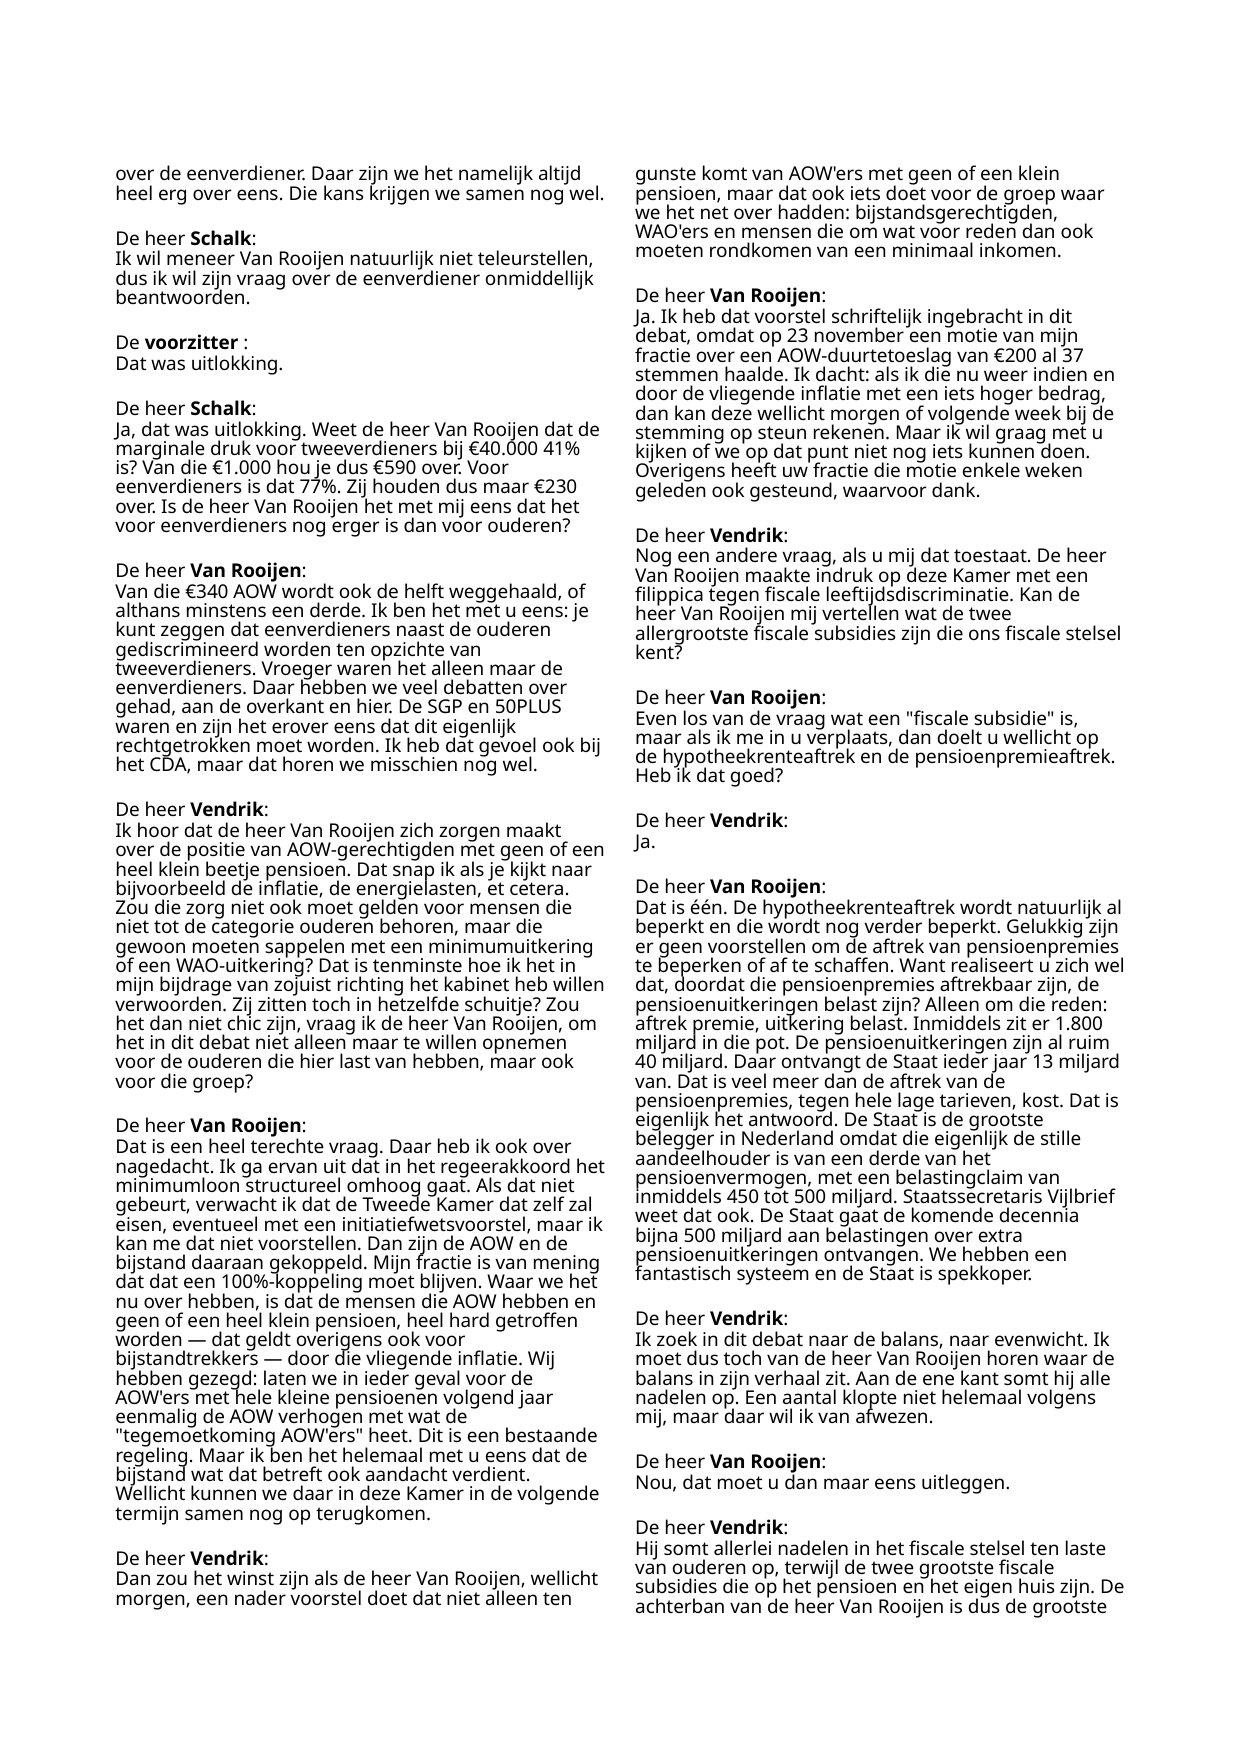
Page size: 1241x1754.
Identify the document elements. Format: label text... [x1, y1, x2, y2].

text Ik hoor dat de heer Van Rooijen zich zorgen maakt over de positie van AOW-gerechtigden met geen of een heel klein beetje pensioen. Dat snap ik als je kijkt naar bijvoorbeeld de inflatie, de energielasten, et cetera. Zou die zorg niet ook moet gelden voor mensen die niet tot de categorie ouderen behoren, maar die gewoon moeten sappelen met een minimumuitkering of een WAO-uitkering? Dat is tenminste hoe ik het in mijn bijdrage van zojuist richting het kabinet heb willen verwoorden. Zij zitten toch in hetzelfde schuitje? Zou het dan niet chic zijn, vraag ik de heer Van Rooijen, om het in dit debat niet alleen maar te willen opnemen voor de ouderen die hier last van hebben, maar ook voor die groep? [115, 822, 605, 1092]
text De heer Van Rooijen: [635, 684, 1125, 710]
text Hij somt allerlei nadelen in het fiscale stelsel ten laste van ouderen op, terwijl de twee grootste fiscale subsidies die op het pensioen en het eigen huis zijn. De achterban van de heer Van Rooijen is dus de grootste [635, 1540, 1125, 1617]
text Ja. [635, 833, 1125, 853]
text De heer Vendrik: [635, 522, 1125, 547]
text Even los van de vraag wat een "fiscale subsidie" is, maar als ik me in u verplaats, dan doelt u wellicht op de hypotheekrenteaftrek en de pensioenpremieaftrek. Heb ik dat goed? [635, 710, 1125, 787]
text De heer Van Rooijen: [635, 282, 1125, 308]
text De heer Vendrik: [115, 796, 605, 822]
text Van die €340 AOW wordt ook de helft weggehaald, of althans minstens een derde. Ik ben het met u eens: je kunt zeggen dat eenverdieners naast de ouderen gediscrimineerd worden ten opzichte van tweeverdieners. Vroeger waren het alleen maar de eenverdieners. Daar hebben we veel debatten over gehad, aan de overkant en hier. De SGP en 50PLUS waren en zijn het erover eens dat dit eigenlijk rechtgetrokken moet worden. Ik heb dat gevoel ook bij het CDA, maar dat horen we misschien nog wel. [115, 583, 605, 776]
text Nog een andere vraag, als u mij dat toestaat. De heer Van Rooijen maakte indruk op deze Kamer met een filippica tegen fiscale leeftijdsdiscriminatie. Kan de heer Van Rooijen mij vertellen wat de twee allergrootste fiscale subsidies zijn die ons fiscale stelsel kent? [635, 547, 1125, 663]
text Dat is een heel terechte vraag. Daar heb ik ook over nagedacht. Ik ga ervan uit dat in het regeerakkoord het minimumloon structureel omhoog gaat. Als dat niet gebeurt, verwacht ik dat de Tweede Kamer dat zelf zal eisen, eventueel met een initiatiefwetsvoorstel, maar ik kan me dat niet voorstellen. Dan zijn de AOW en de bijstand daaraan gekoppeld. Mijn fractie is van mening dat dat een 100%-koppeling moet blijven. Waar we het nu over hebben, is dat de mensen die AOW hebben en geen of een heel klein pensioen, heel hard getroffen worden — dat geldt overigens ook voor bijstandtrekkers — door die vliegende inflatie. Wij hebben gezegd: laten we in ieder geval voor de AOW'ers met hele kleine pensioenen volgend jaar eenmalig de AOW verhogen met wat de "tegemoetkoming AOW'ers" heet. Dit is een bestaande regeling. Maar ik ben het helemaal met u eens dat de bijstand wat dat betreft ook aandacht verdient. Wellicht kunnen we daar in deze Kamer in de volgende termijn samen nog op terugkomen. [115, 1138, 605, 1524]
text Ja. Ik heb dat voorstel schriftelijk ingebracht in dit debat, omdat op 23 november een motie van mijn fractie over een AOW-duurtetoeslag van €200 al 37 stemmen haalde. Ik dacht: als ik die nu weer indien en door de vliegende inflatie met een iets hoger bedrag, dan kan deze wellicht morgen of volgende week bij de stemming op steun rekenen. Maar ik wil graag met u kijken of we op dat punt niet nog iets kunnen doen. Overigens heeft uw fractie die motie enkele weken geleden ook gesteund, waarvoor dank. [635, 308, 1125, 501]
text Nou, dat moet u dan maar eens uitleggen. [635, 1474, 1125, 1493]
text De heer Van Rooijen: [115, 1113, 605, 1138]
text Dat was uitlokking. [115, 355, 605, 374]
text De heer Van Rooijen: [635, 873, 1125, 899]
text De heer Schalk: [115, 395, 605, 421]
text De heer Vendrik: [115, 1545, 605, 1570]
text De heer Vendrik: [635, 1305, 1125, 1331]
text De heer Vendrik: [635, 1514, 1125, 1540]
text De voorzitter : [115, 329, 605, 355]
text Ik wil meneer Van Rooijen natuurlijk niet teleurstellen, dus ik wil zijn vraag over de eenverdiener onmiddellijk beantwoorden. [115, 250, 605, 308]
text De heer Vendrik: [635, 808, 1125, 833]
text De heer Schalk: [115, 225, 605, 250]
text gunste komt van AOW'ers met geen of een klein pensioen, maar dat ook iets doet voor de groep waar we het net over hadden: bijstandsgerechtigden, WAO'ers en mensen die om wat voor reden dan ook moeten rondkomen van een minimaal inkomen. [635, 165, 1125, 262]
text De heer Van Rooijen: [635, 1448, 1125, 1474]
text Ja, dat was uitlokking. Weet de heer Van Rooijen dat de marginale druk voor tweeverdieners bij €40.000 41% is? Van die €1.000 hou je dus €590 over. Voor eenverdieners is dat 77%. Zij houden dus maar €230 over. Is de heer Van Rooijen het met mij eens dat het voor eenverdieners nog erger is dan voor ouderen? [115, 421, 605, 536]
text Dat is één. De hypotheekrenteaftrek wordt natuurlijk al beperkt en die wordt nog verder beperkt. Gelukkig zijn er geen voorstellen om de aftrek van pensioenpremies te beperken of af te schaffen. Want realiseert u zich wel dat, doordat die pensioenpremies aftrekbaar zijn, de pensioenuitkeringen belast zijn? Alleen om die reden: aftrek premie, uitkering belast. Inmiddels zit er 1.800 miljard in die pot. De pensioenuitkeringen zijn al ruim 40 miljard. Daar ontvangt de Staat ieder jaar 13 miljard van. Dat is veel meer dan de aftrek van de pensioenpremies, tegen hele lage tarieven, kost. Dat is eigenlijk het antwoord. De Staat is de grootste belegger in Nederland omdat die eigenlijk de stille aandeelhouder is van een derde van het pensioenvermogen, met een belastingclaim van inmiddels 450 tot 500 miljard. Staatssecretaris Vijlbrief weet dat ook. De Staat gaat de komende decennia bijna 500 miljard aan belastingen over extra pensioenuitkeringen ontvangen. We hebben een fantastisch systeem en de Staat is spekkoper. [635, 899, 1125, 1284]
text over de eenverdiener. Daar zijn we het namelijk altijd heel erg over eens. Die kans krijgen we samen nog wel. [115, 165, 605, 204]
text Ik zoek in dit debat naar de balans, naar evenwicht. Ik moet dus toch van de heer Van Rooijen horen waar de balans in zijn verhaal zit. Aan de ene kant somt hij alle nadelen op. Een aantal klopte niet helemaal volgens mij, maar daar wil ik van afwezen. [635, 1331, 1125, 1427]
text De heer Van Rooijen: [115, 557, 605, 583]
text Dan zou het winst zijn als de heer Van Rooijen, wellicht morgen, een nader voorstel doet dat niet alleen ten [115, 1570, 605, 1609]
